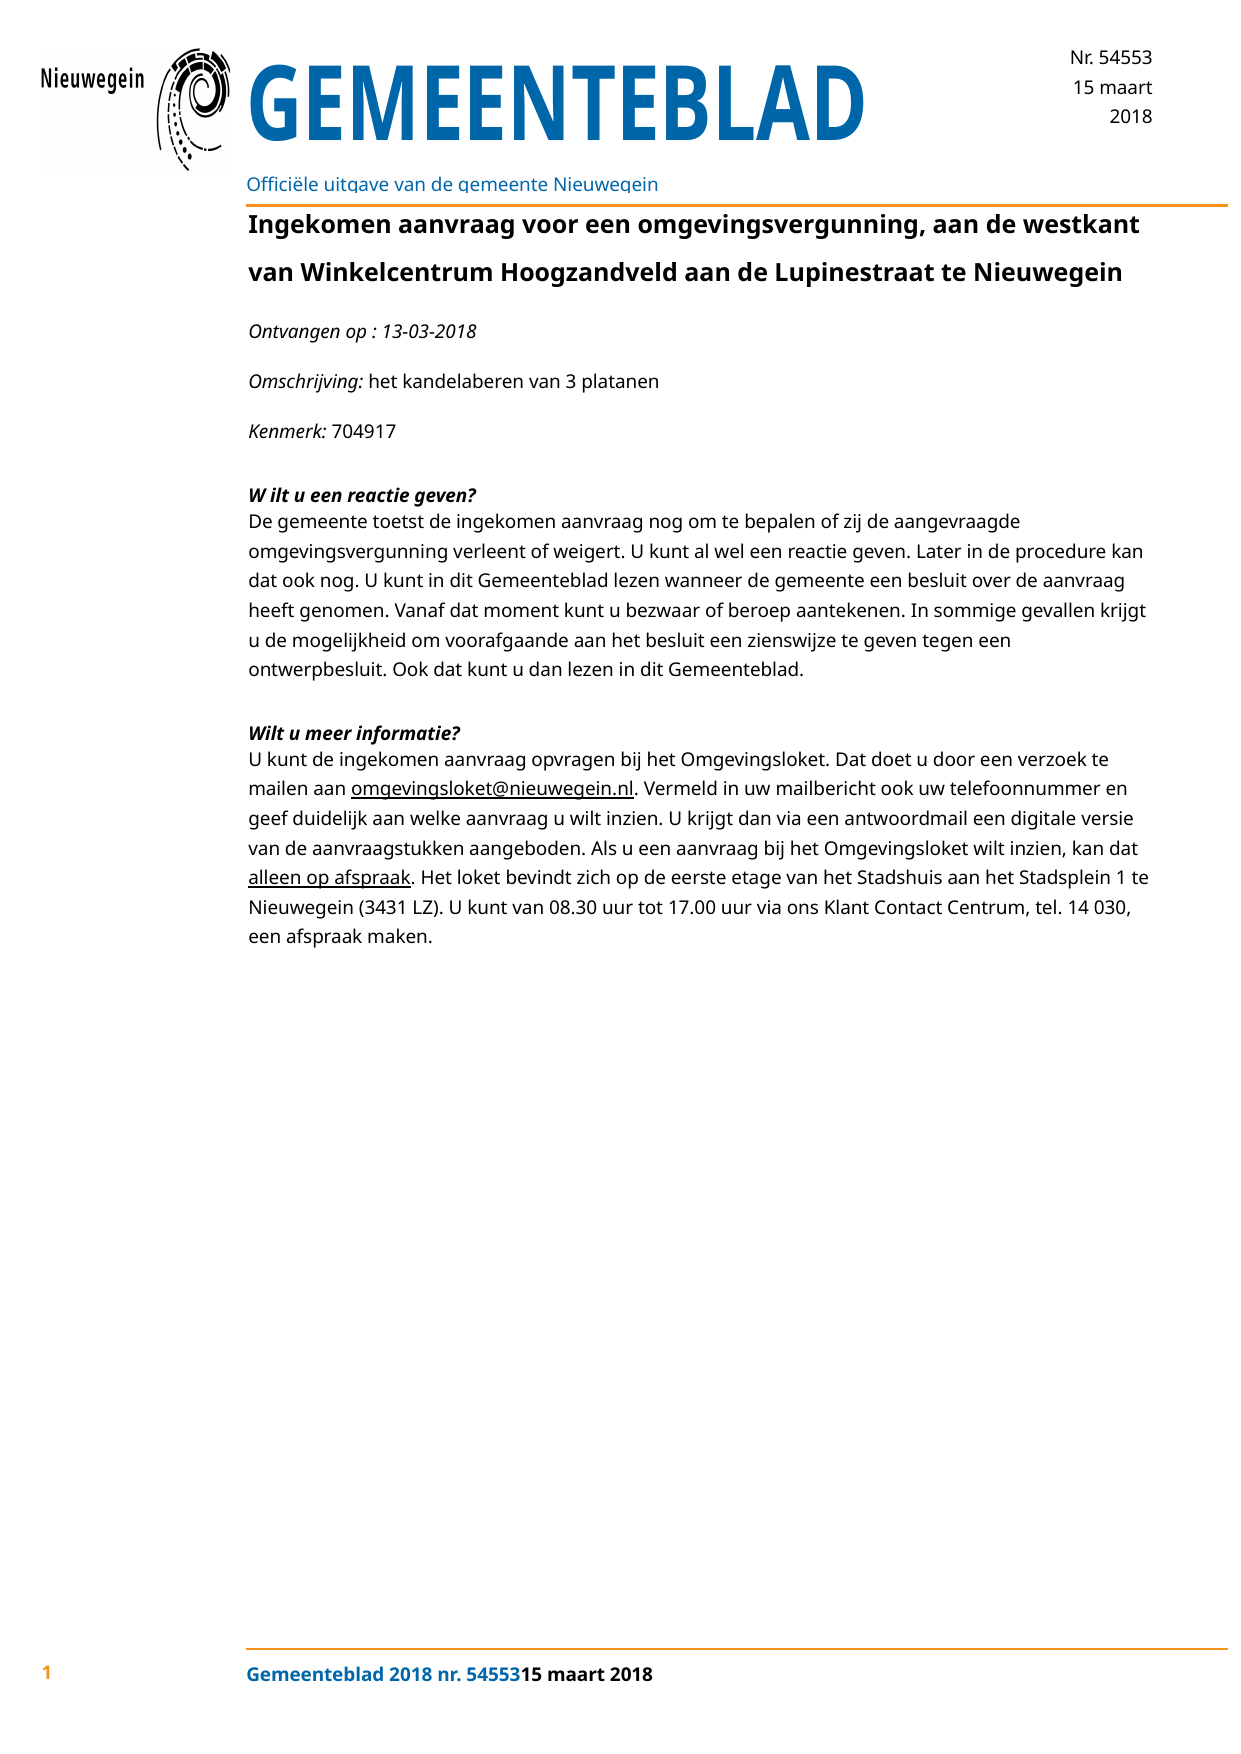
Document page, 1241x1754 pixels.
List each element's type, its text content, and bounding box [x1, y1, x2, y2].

picture [41, 47, 231, 172]
text Wilt u meer informatie? [248, 720, 1152, 746]
text U kunt de ingekomen aanvraag opvragen bij het Omgevingsloket. Dat doet u door een verzoek te mailen aan omgevingsloket@nieuwegein.nl. Vermeld in uw mailbericht ook uw telefoonnummer en geef duidelijk aan welke aanvraag u wilt inzien. U krijgt dan via een antwoordmail een digitale versie van de aanvraagstukken aangeboden. Als u een aanvraag bij het Omgevingsloket wilt inzien, kan dat alleen op afspraak. Het loket bevindt zich op de eerste etage van het Stadshuis aan het Stadsplein 1 te Nieuwegein (3431 LZ). U kunt van 08.30 uur tot 17.00 uur via ons Klant Contact Centrum, tel. 14 030, een afspraak maken. [248, 746, 1152, 949]
text Omschrijving: het kandelaberen van 3 platanen [248, 368, 1152, 394]
text Kenmerk: 704917 [248, 419, 1152, 444]
text Ingekomen aanvraag voor een omgevingsvergunning, aan de westkant van Winkelcentrum Hoogzandveld aan de Lupinestraat te Nieuwegein [248, 207, 1152, 288]
text Ontvangen op : 13-03-2018 [248, 318, 1152, 344]
text De gemeente toetst de ingekomen aanvraag nog om te bepalen of zij de aangevraagde omgevingsvergunning verleent of weigert. U kunt al wel een reactie geven. Later in de procedure kan dat ook nog. U kunt in dit Gemeenteblad lezen wanneer de gemeente een besluit over de aanvraag heeft genomen. Vanaf dat moment kunt u bezwaar of beroep aantekenen. In sommige gevallen krijgt u de mogelijkheid om voorafgaande aan het besluit een zienswijze te geven tegen een ontwerpbesluit. Ook dat kunt u dan lezen in dit Gemeenteblad. [248, 508, 1152, 682]
text W ilt u een reactie geven? [248, 483, 1152, 508]
